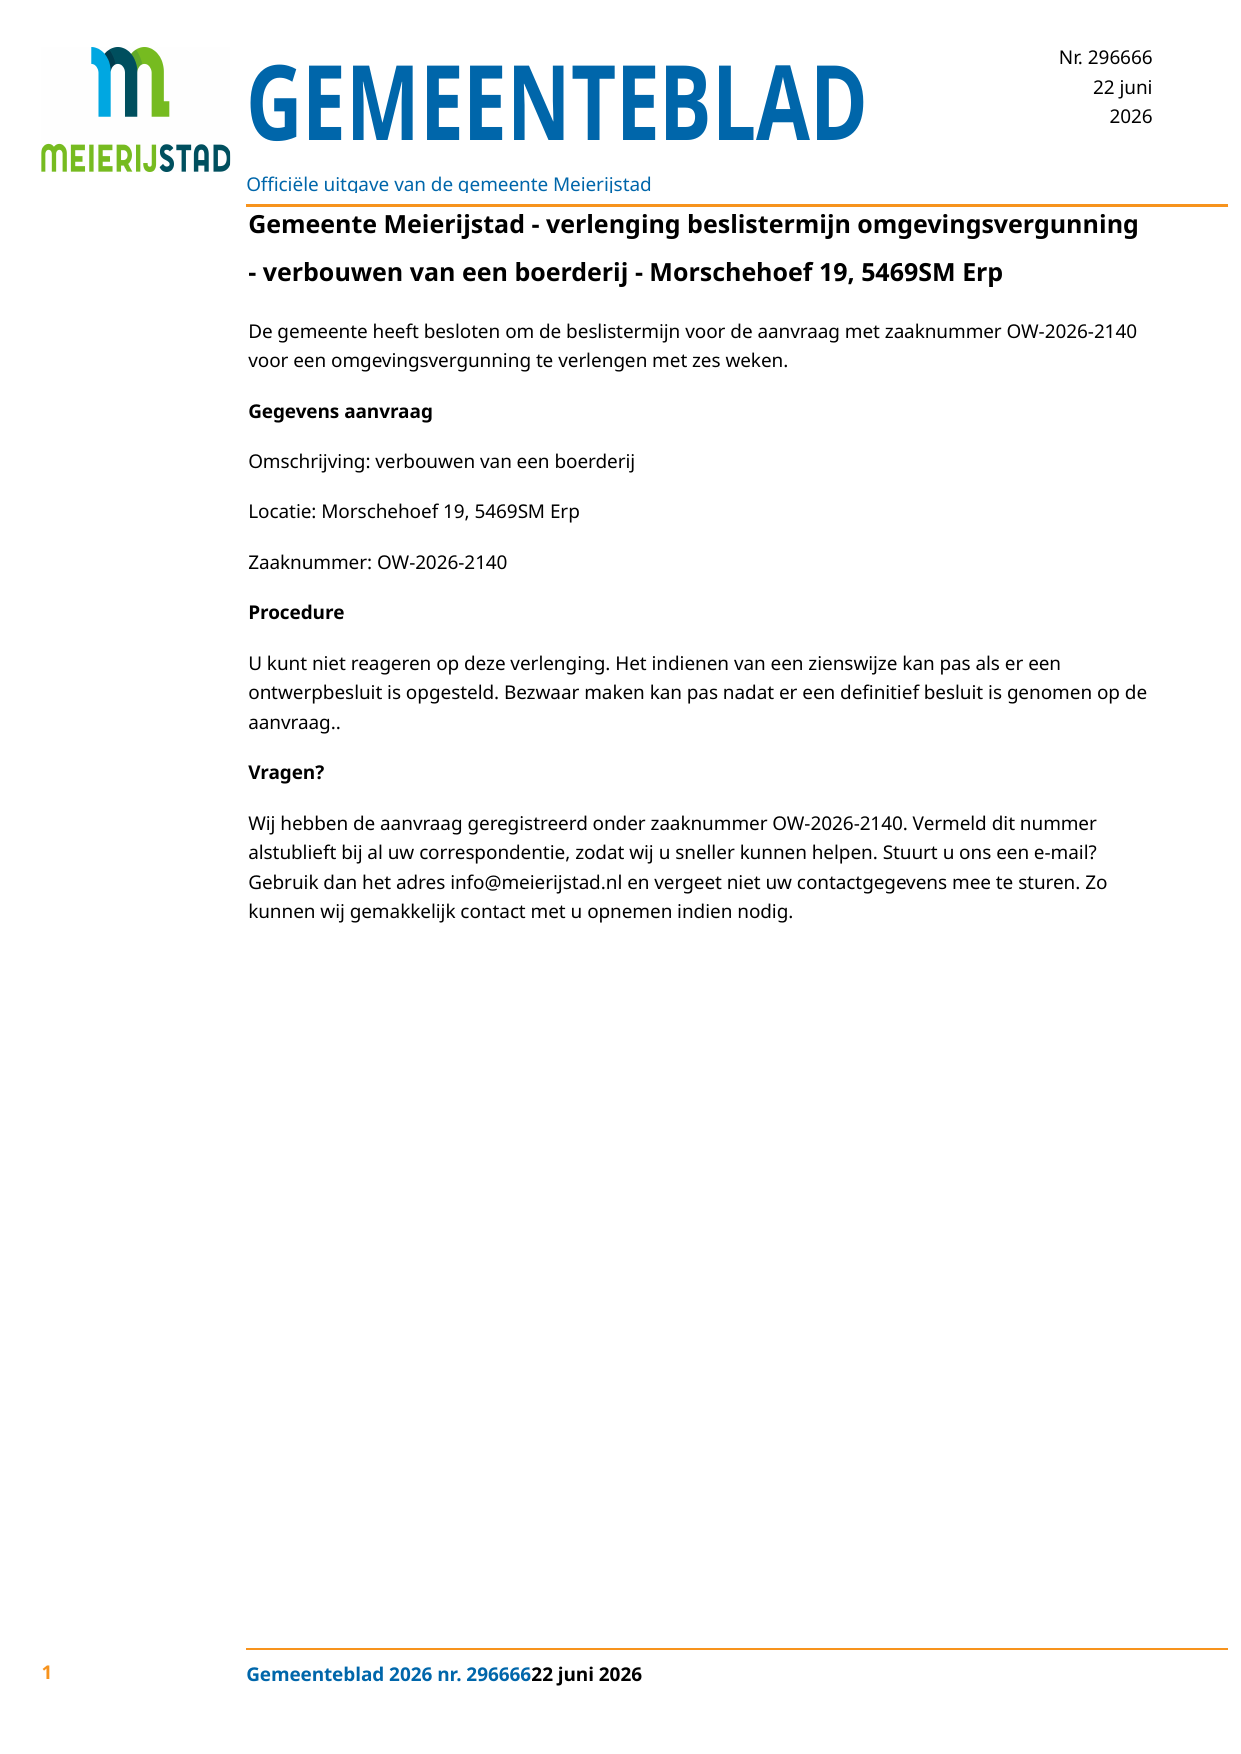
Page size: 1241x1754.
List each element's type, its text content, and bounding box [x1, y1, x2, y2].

text Omschrijving: verbouwen van een boerderij [248, 448, 1152, 474]
text Locatie: Morschehoef 19, 5469SM Erp [248, 499, 1152, 524]
picture [41, 47, 231, 172]
text Vragen? [248, 759, 1152, 785]
text Gemeente Meierijstad - verlenging beslistermijn omgevingsvergunning - verbouwen van een boerderij - Morschehoef 19, 5469SM Erp [248, 207, 1152, 288]
text Gegevens aanvraag [248, 398, 1152, 424]
text U kunt niet reageren op deze verlenging. Het indienen van een zienswijze kan pas als er een ontwerpbesluit is opgesteld. Bezwaar maken kan pas nadat er een definitief besluit is genomen op de aanvraag.. [248, 650, 1152, 735]
text De gemeente heeft besloten om de beslistermijn voor de aanvraag met zaaknummer OW-2026-2140 voor een omgevingsvergunning te verlengen met zes weken. [248, 318, 1152, 373]
text Wij hebben de aanvraag geregistreerd onder zaaknummer OW-2026-2140. Vermeld dit nummer alstublieft bij al uw correspondentie, zodat wij u sneller kunnen helpen. Stuurt u ons een e-mail? Gebruik dan het adres info@meierijstad.nl en vergeet niet uw contactgegevens mee te sturen. Zo kunnen wij gemakkelijk contact met u opnemen indien nodig. [248, 810, 1152, 924]
text Zaaknummer: OW-2026-2140 [248, 549, 1152, 575]
text Procedure [248, 599, 1152, 625]
